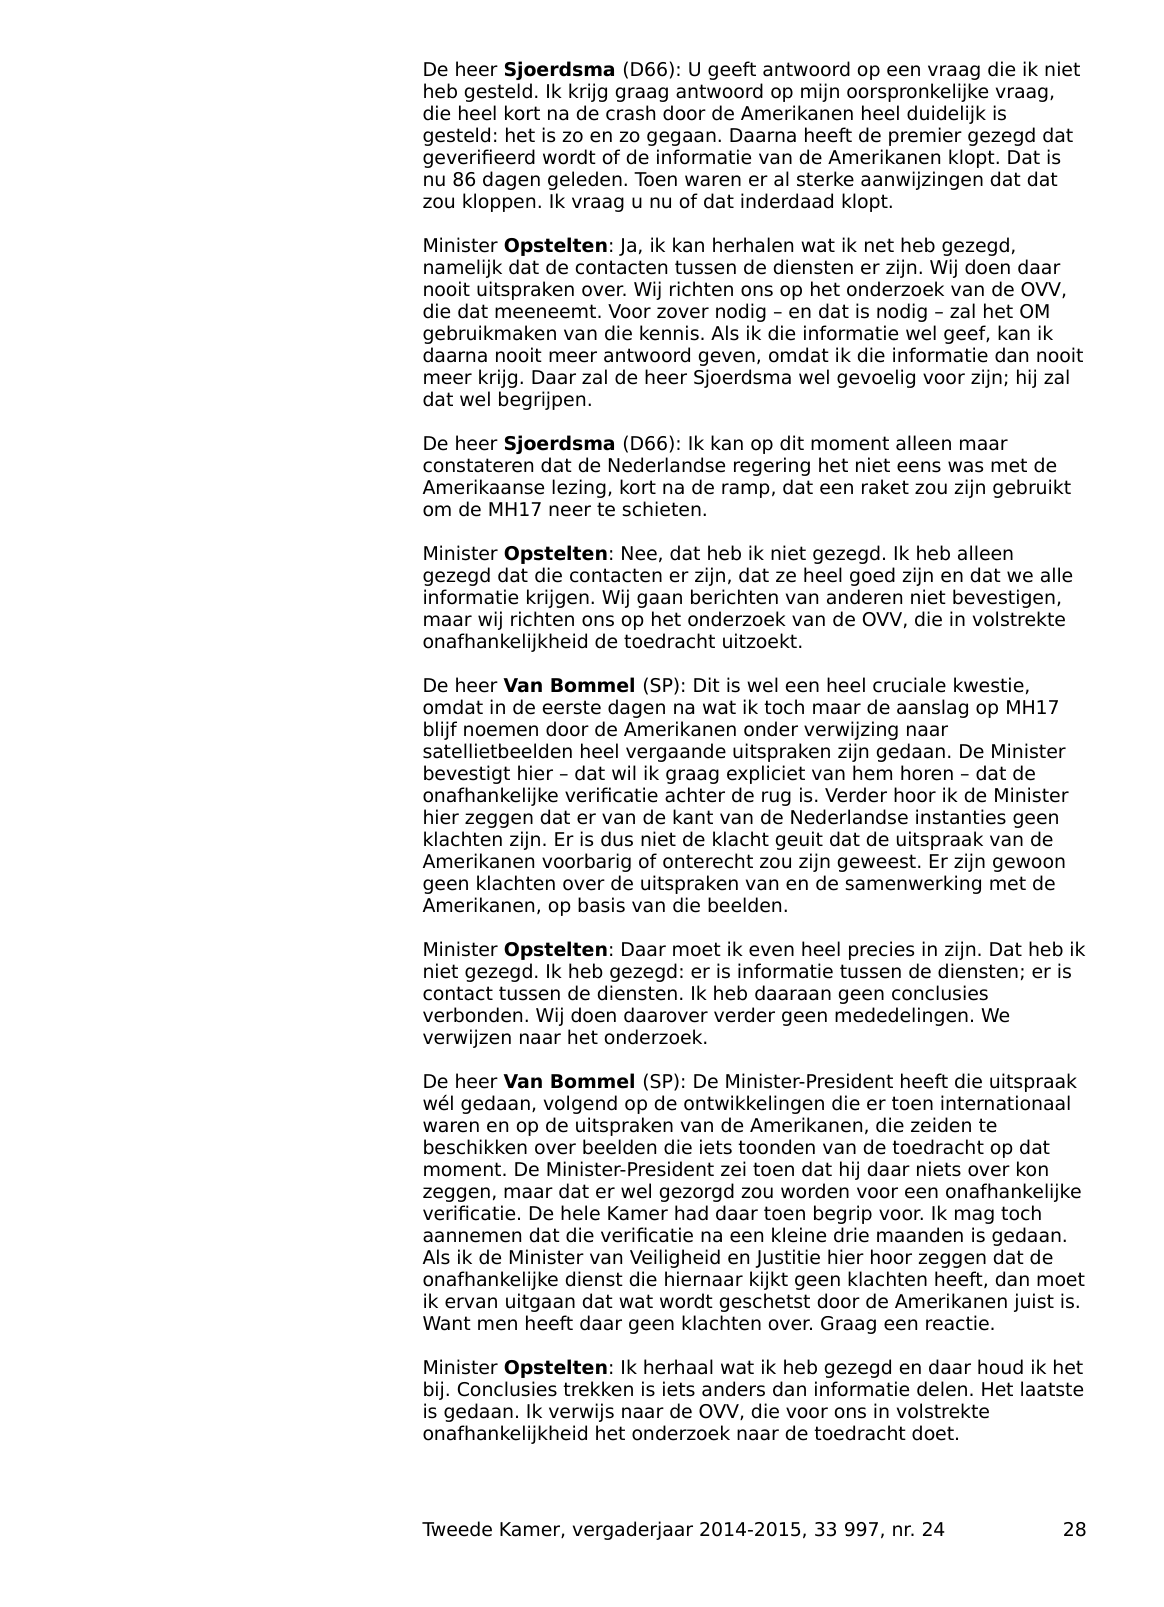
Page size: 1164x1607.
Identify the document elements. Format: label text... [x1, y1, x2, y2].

text Minister Opstelten: Nee, dat heb ik niet gezegd. Ik heb alleen gezegd dat die contacten er zijn, dat ze heel goed zijn en dat we alle informatie krijgen. Wij gaan berichten van anderen niet bevestigen, maar wij richten ons op het onderzoek van de OVV, die in volstrekte onafhankelijkheid de toedracht uitzoekt. [422, 543, 1087, 653]
text De heer Van Bommel (SP): De Minister-President heeft die uitspraak wél gedaan, volgend op de ontwikkelingen die er toen internationaal waren en op de uitspraken van de Amerikanen, die zeiden te beschikken over beelden die iets toonden van de toedracht op dat moment. De Minister-President zei toen dat hij daar niets over kon zeggen, maar dat er wel gezorgd zou worden voor een onafhankelijke verificatie. De hele Kamer had daar toen begrip voor. Ik mag toch aannemen dat die verificatie na een kleine drie maanden is gedaan. Als ik de Minister van Veiligheid en Justitie hier hoor zeggen dat de onafhankelijke dienst die hiernaar kijkt geen klachten heeft, dan moet ik ervan uitgaan dat wat wordt geschetst door de Amerikanen juist is. Want men heeft daar geen klachten over. Graag een reactie. [422, 1071, 1087, 1335]
text De heer Sjoerdsma (D66): U geeft antwoord op een vraag die ik niet heb gesteld. Ik krijg graag antwoord op mijn oorspronkelijke vraag, die heel kort na de crash door de Amerikanen heel duidelijk is gesteld: het is zo en zo gegaan. Daarna heeft de premier gezegd dat geverifieerd wordt of de informatie van de Amerikanen klopt. Dat is nu 86 dagen geleden. Toen waren er al sterke aanwijzingen dat dat zou kloppen. Ik vraag u nu of dat inderdaad klopt. [422, 59, 1087, 213]
text Minister Opstelten: Ik herhaal wat ik heb gezegd en daar houd ik het bij. Conclusies trekken is iets anders dan informatie delen. Het laatste is gedaan. Ik verwijs naar de OVV, die voor ons in volstrekte onafhankelijkheid het onderzoek naar de toedracht doet. [422, 1357, 1087, 1445]
text Minister Opstelten: Daar moet ik even heel precies in zijn. Dat heb ik niet gezegd. Ik heb gezegd: er is informatie tussen de diensten; er is contact tussen de diensten. Ik heb daaraan geen conclusies verbonden. Wij doen daarover verder geen mededelingen. We verwijzen naar het onderzoek. [422, 939, 1087, 1049]
text Minister Opstelten: Ja, ik kan herhalen wat ik net heb gezegd, namelijk dat de contacten tussen de diensten er zijn. Wij doen daar nooit uitspraken over. Wij richten ons op het onderzoek van de OVV, die dat meeneemt. Voor zover nodig – en dat is nodig – zal het OM gebruikmaken van die kennis. Als ik die informatie wel geef, kan ik daarna nooit meer antwoord geven, omdat ik die informatie dan nooit meer krijg. Daar zal de heer Sjoerdsma wel gevoelig voor zijn; hij zal dat wel begrijpen. [422, 235, 1087, 411]
text De heer Sjoerdsma (D66): Ik kan op dit moment alleen maar constateren dat de Nederlandse regering het niet eens was met de Amerikaanse lezing, kort na de ramp, dat een raket zou zijn gebruikt om de MH17 neer te schieten. [422, 433, 1087, 521]
text De heer Van Bommel (SP): Dit is wel een heel cruciale kwestie, omdat in de eerste dagen na wat ik toch maar de aanslag op MH17 blijf noemen door de Amerikanen onder verwijzing naar satellietbeelden heel vergaande uitspraken zijn gedaan. De Minister bevestigt hier – dat wil ik graag expliciet van hem horen – dat de onafhankelijke verificatie achter de rug is. Verder hoor ik de Minister hier zeggen dat er van de kant van de Nederlandse instanties geen klachten zijn. Er is dus niet de klacht geuit dat de uitspraak van de Amerikanen voorbarig of onterecht zou zijn geweest. Er zijn gewoon geen klachten over de uitspraken van en de samenwerking met de Amerikanen, op basis van die beelden. [422, 675, 1087, 917]
